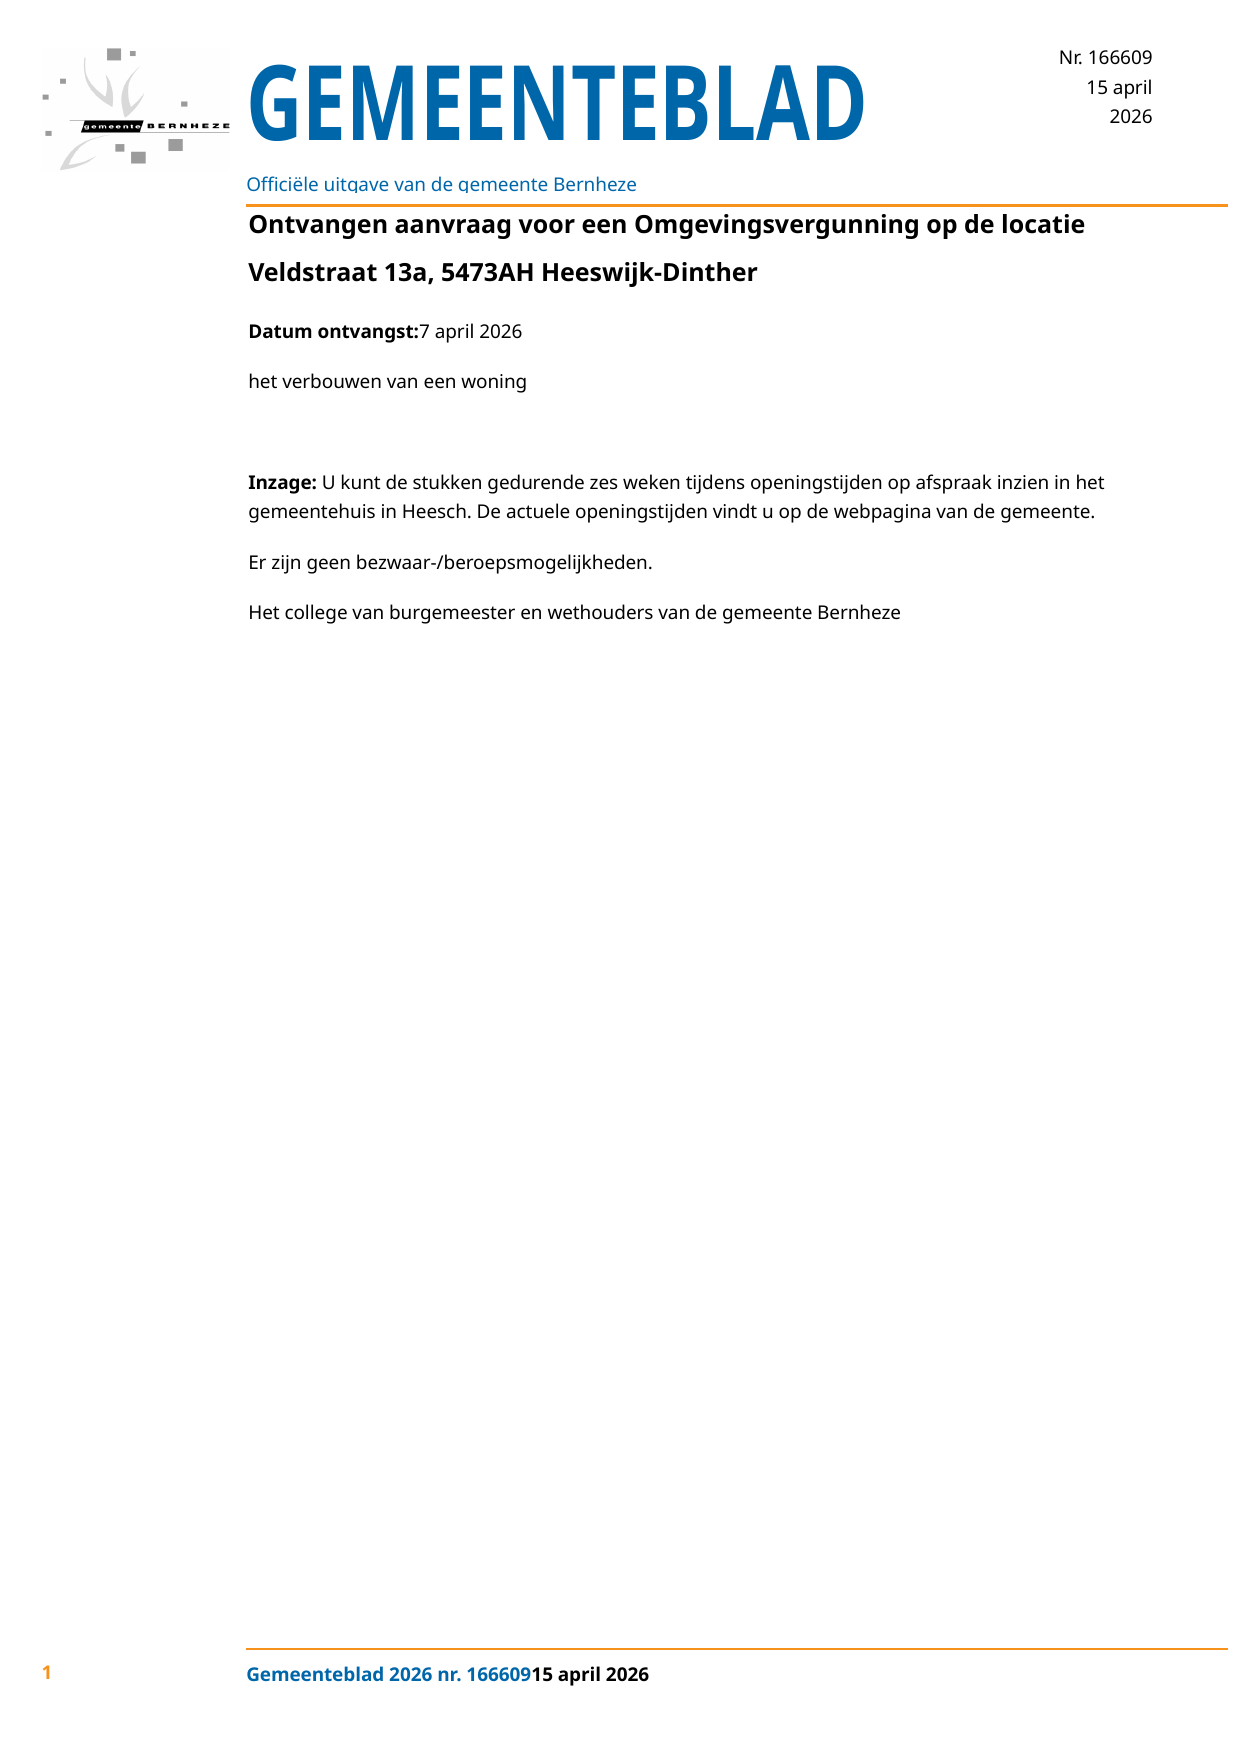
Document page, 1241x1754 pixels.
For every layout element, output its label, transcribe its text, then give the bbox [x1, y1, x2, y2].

text Er zijn geen bezwaar-/beroepsmogelijkheden. [248, 549, 1152, 575]
text Datum ontvangst:7 april 2026 [248, 318, 1152, 344]
text Ontvangen aanvraag voor een Omgevingsvergunning op de locatie Veldstraat 13a, 5473AH Heeswijk-Dinther [248, 207, 1152, 288]
picture [41, 47, 231, 172]
text Het college van burgemeester en wethouders van de gemeente Bernheze [248, 599, 1152, 625]
text Inzage: U kunt de stukken gedurende zes weken tijdens openingstijden op afspraak inzien in het gemeentehuis in Heesch. De actuele openingstijden vindt u op de webpagina van de gemeente. [248, 469, 1152, 524]
text het verbouwen van een woning [248, 368, 1152, 394]
